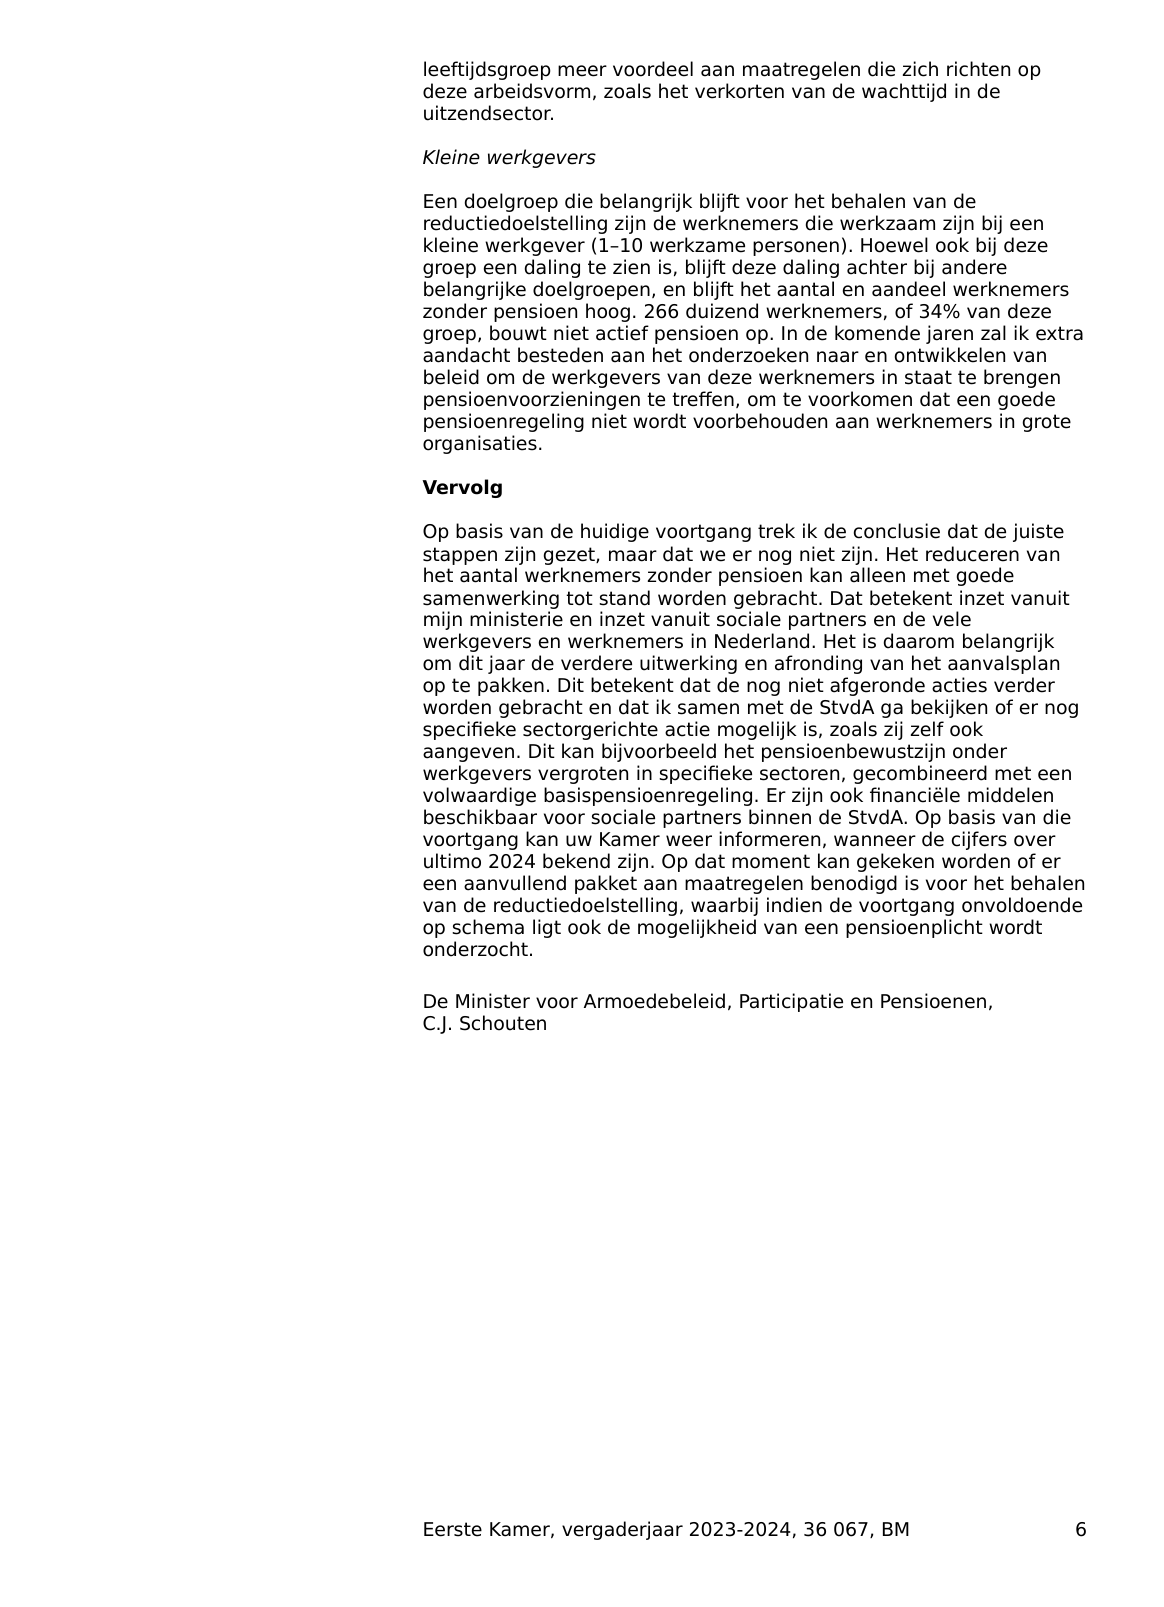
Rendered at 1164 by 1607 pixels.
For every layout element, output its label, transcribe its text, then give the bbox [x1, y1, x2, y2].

subtitle Vervolg [422, 477, 1087, 499]
text Een doelgroep die belangrijk blijft voor het behalen van de reductiedoelstelling zijn de werknemers die werkzaam zijn bij een kleine werkgever (1–10 werkzame personen). Hoewel ook bij deze groep een daling te zien is, blijft deze daling achter bij andere belangrijke doelgroepen, en blijft het aantal en aandeel werknemers zonder pensioen hoog. 266 duizend werknemers, of 34% van deze groep, bouwt niet actief pensioen op. In de komende jaren zal ik extra aandacht besteden aan het onderzoeken naar en ontwikkelen van beleid om de werkgevers van deze werknemers in staat te brengen pensioenvoorzieningen te treffen, om te voorkomen dat een goede pensioenregeling niet wordt voorbehouden aan werknemers in grote organisaties. [422, 191, 1087, 455]
text De Minister voor Armoedebeleid, Participatie en Pensioenen, C.J. Schouten [422, 991, 1087, 1035]
text leeftijdsgroep meer voordeel aan maatregelen die zich richten op deze arbeidsvorm, zoals het verkorten van de wachttijd in de uitzendsector. [422, 59, 1087, 125]
subtitle Kleine werkgevers [422, 147, 1087, 169]
text Op basis van de huidige voortgang trek ik de conclusie dat de juiste stappen zijn gezet, maar dat we er nog niet zijn. Het reduceren van het aantal werknemers zonder pensioen kan alleen met goede samenwerking tot stand worden gebracht. Dat betekent inzet vanuit mijn ministerie en inzet vanuit sociale partners en de vele werkgevers en werknemers in Nederland. Het is daarom belangrijk om dit jaar de verdere uitwerking en afronding van het aanvalsplan op te pakken. Dit betekent dat de nog niet afgeronde acties verder worden gebracht en dat ik samen met de StvdA ga bekijken of er nog specifieke sectorgerichte actie mogelijk is, zoals zij zelf ook aangeven. Dit kan bijvoorbeeld het pensioenbewustzijn onder werkgevers vergroten in specifieke sectoren, gecombineerd met een volwaardige basispensioenregeling. Er zijn ook financiële middelen beschikbaar voor sociale partners binnen de StvdA. Op basis van die voortgang kan uw Kamer weer informeren, wanneer de cijfers over ultimo 2024 bekend zijn. Op dat moment kan gekeken worden of er een aanvullend pakket aan maatregelen benodigd is voor het behalen van de reductiedoelstelling, waarbij indien de voortgang onvoldoende op schema ligt ook de mogelijkheid van een pensioenplicht wordt onderzocht. [422, 521, 1087, 961]
